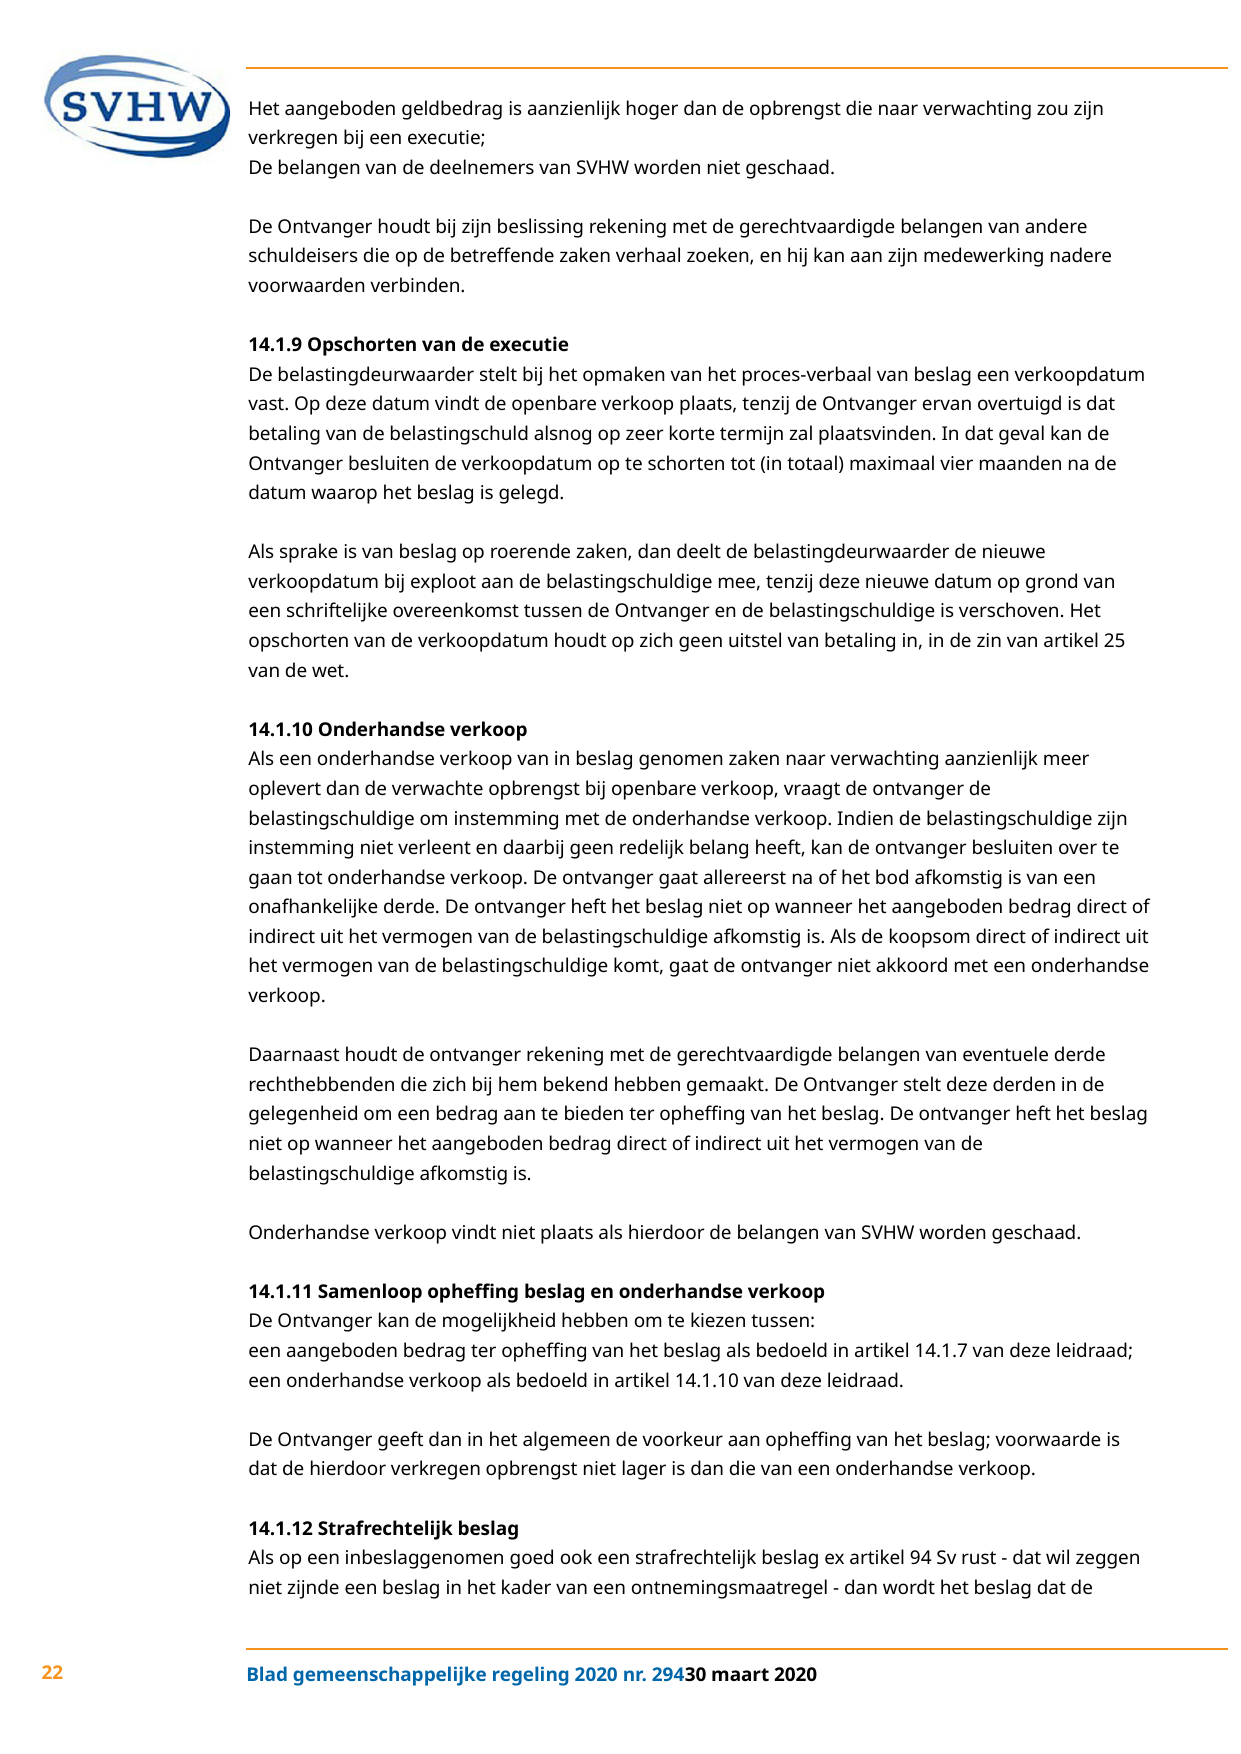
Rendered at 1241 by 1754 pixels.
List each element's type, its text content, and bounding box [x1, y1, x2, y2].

text De belangen van de deelnemers van SVHW worden niet geschaad. [248, 154, 1152, 180]
text De Ontvanger kan de mogelijkheid hebben om te kiezen tussen: [248, 1308, 1152, 1333]
text 14.1.11 Samenloop opheffing beslag en onderhandse verkoop [248, 1278, 1152, 1304]
text Het aangeboden geldbedrag is aanzienlijk hoger dan de opbrengst die naar verwachting zou zijn verkregen bij een executie; [248, 95, 1152, 150]
text Als een onderhandse verkoop van in beslag genomen zaken naar verwachting aanzienlijk meer oplevert dan de verwachte opbrengst bij openbare verkoop, vraagt de ontvanger de belastingschuldige om instemming met de onderhandse verkoop. Indien de belastingschuldige zijn instemming niet verleent en daarbij geen redelijk belang heeft, kan de ontvanger besluiten over te gaan tot onderhandse verkoop. De ontvanger gaat allereerst na of het bod afkomstig is van een onafhankelijke derde. De ontvanger heft het beslag niet op wanneer het aangeboden bedrag direct of indirect uit het vermogen van de belastingschuldige afkomstig is. Als de koopsom direct of indirect uit het vermogen van de belastingschuldige komt, gaat de ontvanger niet akkoord met een onderhandse verkoop. [248, 746, 1152, 1008]
text een aangeboden bedrag ter opheffing van het beslag als bedoeld in artikel 14.1.7 van deze leidraad; [248, 1337, 1152, 1363]
text Als op een inbeslaggenomen goed ook een strafrechtelijk beslag ex artikel 94 Sv rust - dat wil zeggen niet zijnde een beslag in het kader van een ontnemingsmaatregel - dan wordt het beslag dat de [248, 1544, 1152, 1600]
text 14.1.10 Onderhandse verkoop [248, 716, 1152, 742]
text De Ontvanger houdt bij zijn beslissing rekening met de gerechtvaardigde belangen van andere schuldeisers die op de betreffende zaken verhaal zoeken, en hij kan aan zijn medewerking nadere voorwaarden verbinden. [248, 213, 1152, 298]
text Onderhandse verkoop vindt niet plaats als hierdoor de belangen van SVHW worden geschaad. [248, 1219, 1152, 1245]
text Als sprake is van beslag op roerende zaken, dan deelt de belastingdeurwaarder de nieuwe verkoopdatum bij exploot aan de belastingschuldige mee, tenzij deze nieuwe datum op grond van een schriftelijke overeenkomst tussen de Ontvanger en de belastingschuldige is verschoven. Het opschorten van de verkoopdatum houdt op zich geen uitstel van betaling in, in de zin van artikel 25 van de wet. [248, 538, 1152, 683]
picture [41, 47, 231, 172]
text 14.1.9 Opschorten van de executie [248, 331, 1152, 357]
text Daarnaast houdt de ontvanger rekening met de gerechtvaardigde belangen van eventuele derde rechthebbenden die zich bij hem bekend hebben gemaakt. De Ontvanger stelt deze derden in de gelegenheid om een bedrag aan te bieden ter opheffing van het beslag. De ontvanger heft het beslag niet op wanneer het aangeboden bedrag direct of indirect uit het vermogen van de belastingschuldige afkomstig is. [248, 1041, 1152, 1186]
text 14.1.12 Strafrechtelijk beslag [248, 1515, 1152, 1541]
text een onderhandse verkoop als bedoeld in artikel 14.1.10 van deze leidraad. [248, 1367, 1152, 1393]
text De Ontvanger geeft dan in het algemeen de voorkeur aan opheffing van het beslag; voorwaarde is dat de hierdoor verkregen opbrengst niet lager is dan die van een onderhandse verkoop. [248, 1426, 1152, 1481]
text De belastingdeurwaarder stelt bij het opmaken van het proces-verbaal van beslag een verkoopdatum vast. Op deze datum vindt de openbare verkoop plaats, tenzij de Ontvanger ervan overtuigd is dat betaling van de belastingschuld alsnog op zeer korte termijn zal plaatsvinden. In dat geval kan de Ontvanger besluiten de verkoopdatum op te schorten tot (in totaal) maximaal vier maanden na de datum waarop het beslag is gelegd. [248, 361, 1152, 505]
